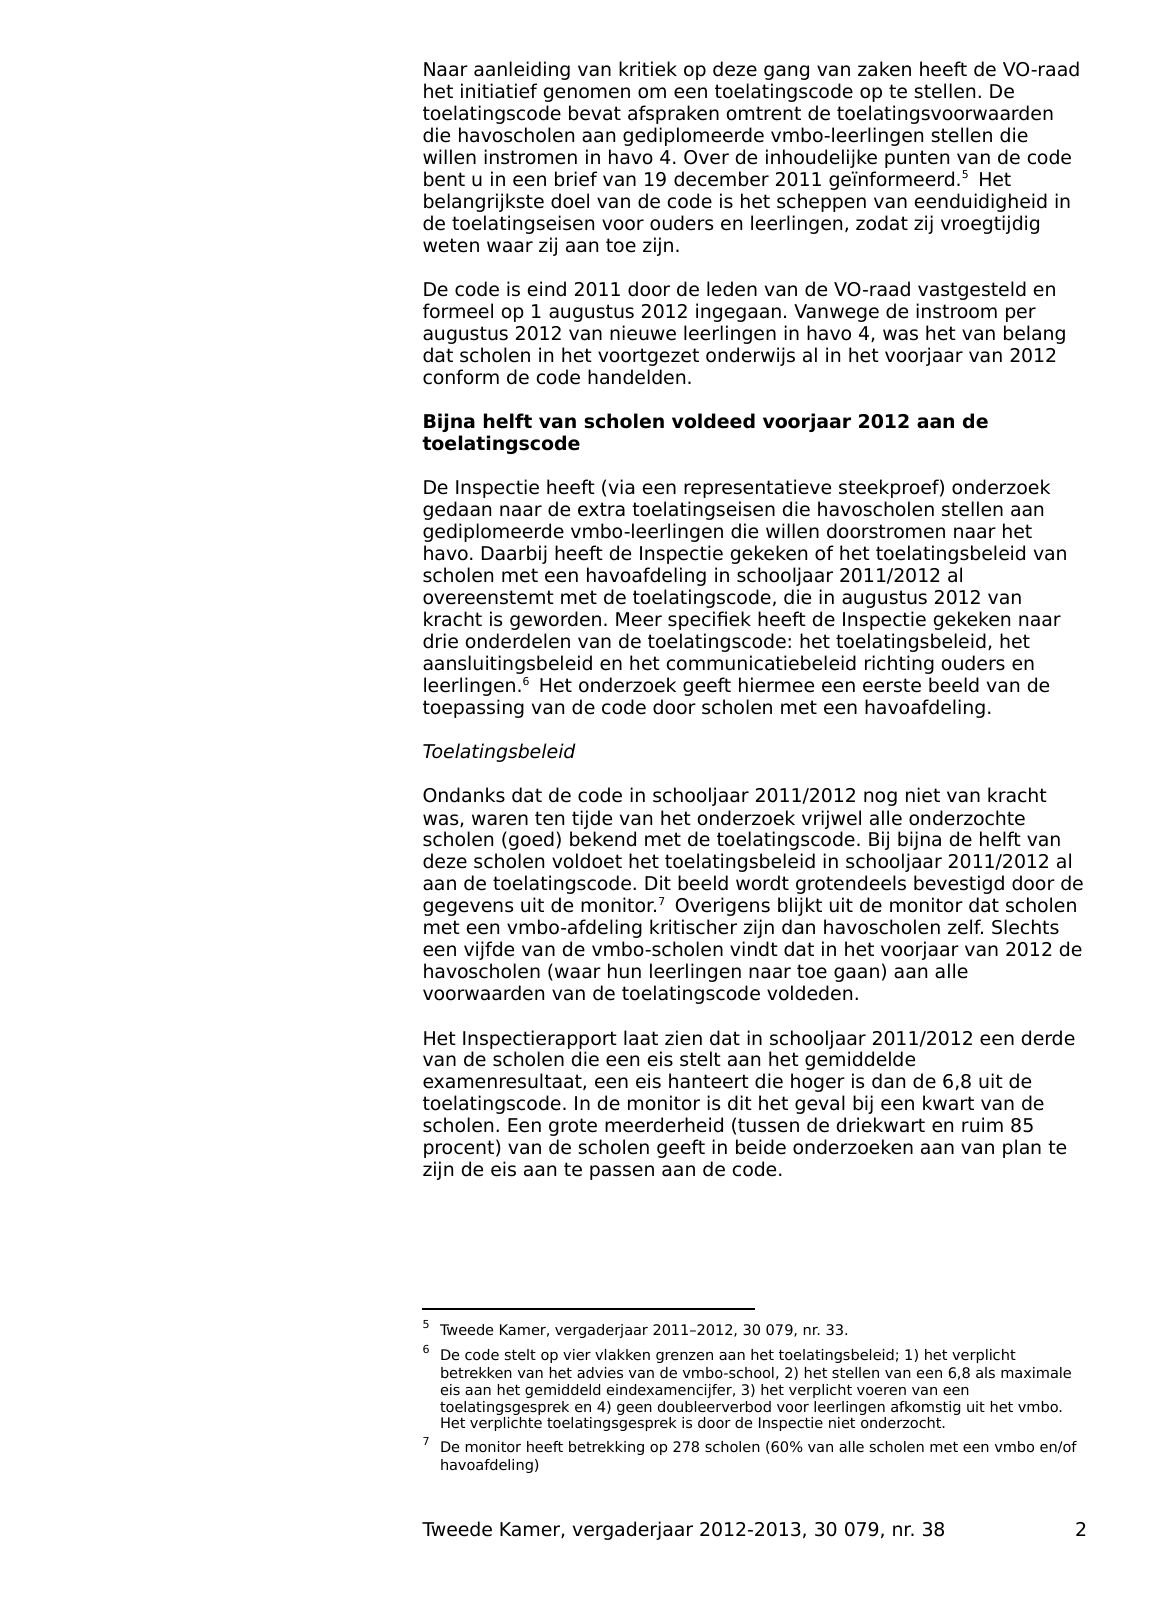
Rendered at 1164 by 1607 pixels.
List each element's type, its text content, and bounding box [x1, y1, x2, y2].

subtitle Bijna helft van scholen voldeed voorjaar 2012 aan de toelatingscode [422, 411, 1087, 455]
text De code is eind 2011 door de leden van de VO-raad vastgesteld en formeel op 1 augustus 2012 ingegaan. Vanwege de instroom per augustus 2012 van nieuwe leerlingen in havo 4, was het van belang dat scholen in het voortgezet onderwijs al in het voorjaar van 2012 conform de code handelden. [422, 279, 1087, 389]
text De code stelt op vier vlakken grenzen aan het toelatingsbeleid; 1) het verplicht betrekken van het advies van de vmbo-school, 2) het stellen van een 6,8 als maximale eis aan het gemiddeld eindexamencijfer, 3) het verplicht voeren van een toelatingsgesprek en 4) geen doubleerverbod voor leerlingen afkomstig uit het vmbo. Het verplichte toelatingsgesprek is door de Inspectie niet onderzocht. [422, 1343, 1087, 1432]
subtitle Toelatingsbeleid [422, 741, 1087, 763]
text Naar aanleiding van kritiek op deze gang van zaken heeft de VO-raad het initiatief genomen om een toelatingscode op te stellen. De toelatingscode bevat afspraken omtrent de toelatingsvoorwaarden die havoscholen aan gediplomeerde vmbo-leerlingen stellen die willen instromen in havo 4. Over de inhoudelijke punten van de code bent u in een brief van 19 december 2011 geïnformeerd. Het belangrijkste doel van de code is het scheppen van eenduidigheid in de toelatingseisen voor ouders en leerlingen, zodat zij vroegtijdig weten waar zij aan toe zijn. [422, 59, 1087, 257]
text De monitor heeft betrekking op 278 scholen (60% van alle scholen met een vmbo en/of havoafdeling) [422, 1435, 1087, 1474]
text Tweede Kamer, vergaderjaar 2011–2012, 30 079, nr. 33. [422, 1318, 1087, 1340]
text De Inspectie heeft (via een representatieve steekproef) onderzoek gedaan naar de extra toelatingseisen die havoscholen stellen aan gediplomeerde vmbo-leerlingen die willen doorstromen naar het havo. Daarbij heeft de Inspectie gekeken of het toelatingsbeleid van scholen met een havoafdeling in schooljaar 2011/2012 al overeenstemt met de toelatingscode, die in augustus 2012 van kracht is geworden. Meer specifiek heeft de Inspectie gekeken naar drie onderdelen van de toelatingscode: het toelatingsbeleid, het aansluitingsbeleid en het communicatiebeleid richting ouders en leerlingen. Het onderzoek geeft hiermee een eerste beeld van de toepassing van de code door scholen met een havoafdeling. [422, 477, 1087, 719]
text Ondanks dat de code in schooljaar 2011/2012 nog niet van kracht was, waren ten tijde van het onderzoek vrijwel alle onderzochte scholen (goed) bekend met de toelatingscode. Bij bijna de helft van deze scholen voldoet het toelatingsbeleid in schooljaar 2011/2012 al aan de toelatingscode. Dit beeld wordt grotendeels bevestigd door de gegevens uit de monitor. Overigens blijkt uit de monitor dat scholen met een vmbo-afdeling kritischer zijn dan havoscholen zelf. Slechts een vijfde van de vmbo-scholen vindt dat in het voorjaar van 2012 de havoscholen (waar hun leerlingen naar toe gaan) aan alle voorwaarden van de toelatingscode voldeden. [422, 785, 1087, 1005]
text Het Inspectierapport laat zien dat in schooljaar 2011/2012 een derde van de scholen die een eis stelt aan het gemiddelde examenresultaat, een eis hanteert die hoger is dan de 6,8 uit de toelatingscode. In de monitor is dit het geval bij een kwart van de scholen. Een grote meerderheid (tussen de driekwart en ruim 85 procent) van de scholen geeft in beide onderzoeken aan van plan te zijn de eis aan te passen aan de code. [422, 1027, 1087, 1181]
